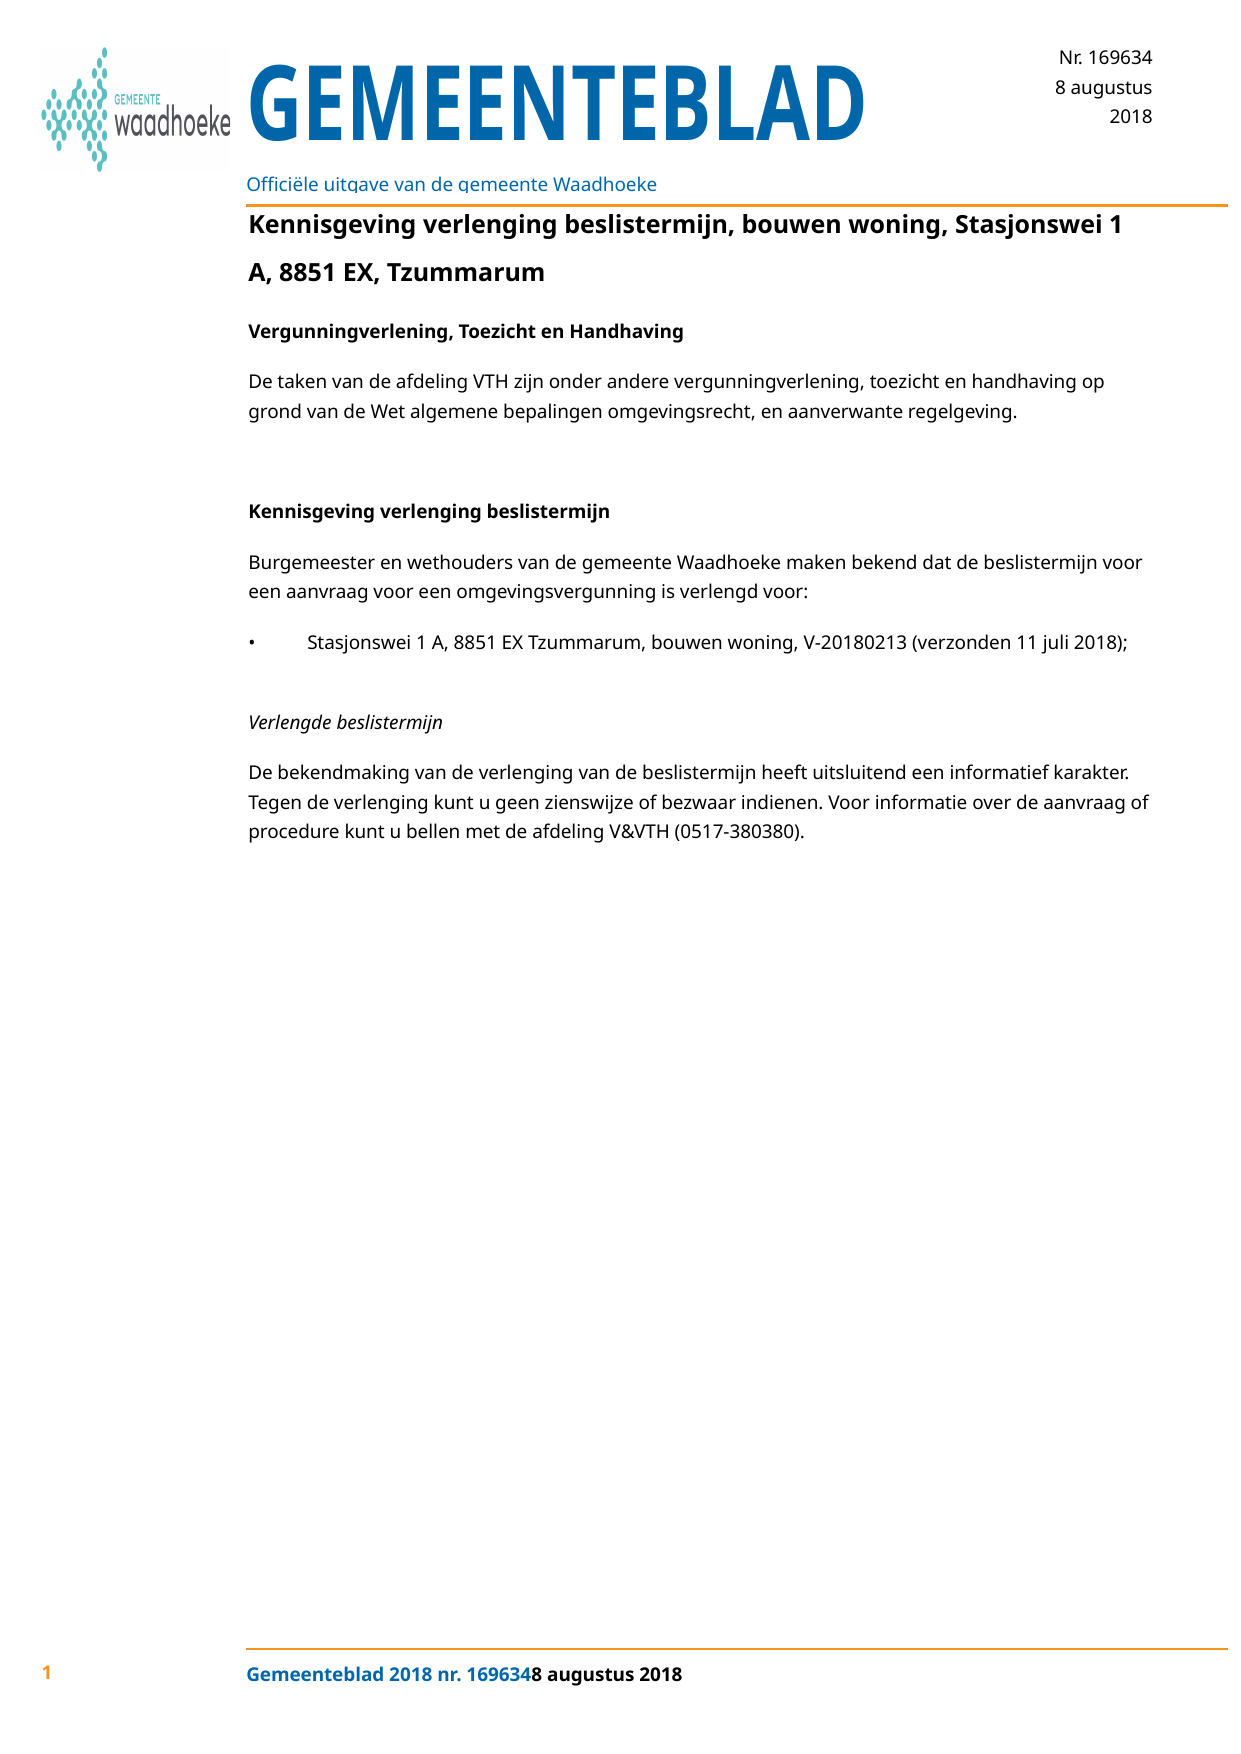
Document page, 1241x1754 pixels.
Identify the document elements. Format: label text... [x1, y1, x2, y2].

text Kennisgeving verlenging beslistermijn [248, 499, 1152, 524]
text De taken van de afdeling VTH zijn onder andere vergunningverlening, toezicht en handhaving op grond van de Wet algemene bepalingen omgevingsrecht, en aanverwante regelgeving. [248, 368, 1152, 424]
text De bekendmaking van de verlenging van de beslistermijn heeft uitsluitend een informatief karakter. Tegen de verlenging kunt u geen zienswijze of bezwaar indienen. Voor informatie over de aanvraag of procedure kunt u bellen met de afdeling V&VTH (0517-380380). [248, 759, 1152, 844]
text Vergunningverlening, Toezicht en Handhaving [248, 318, 1152, 344]
text Verlengde beslistermijn [248, 709, 1152, 735]
picture [41, 47, 231, 172]
list Stasjonswei 1 A, 8851 EX Tzummarum, bouwen woning, V-20180213 (verzonden 11 juli 2018); [248, 629, 1152, 655]
text Burgemeester en wethouders van de gemeente Waadhoeke maken bekend dat de beslistermijn voor een aanvraag voor een omgevingsvergunning is verlengd voor: [248, 549, 1152, 604]
text Kennisgeving verlenging beslistermijn, bouwen woning, Stasjonswei 1 A, 8851 EX, Tzummarum [248, 207, 1152, 288]
